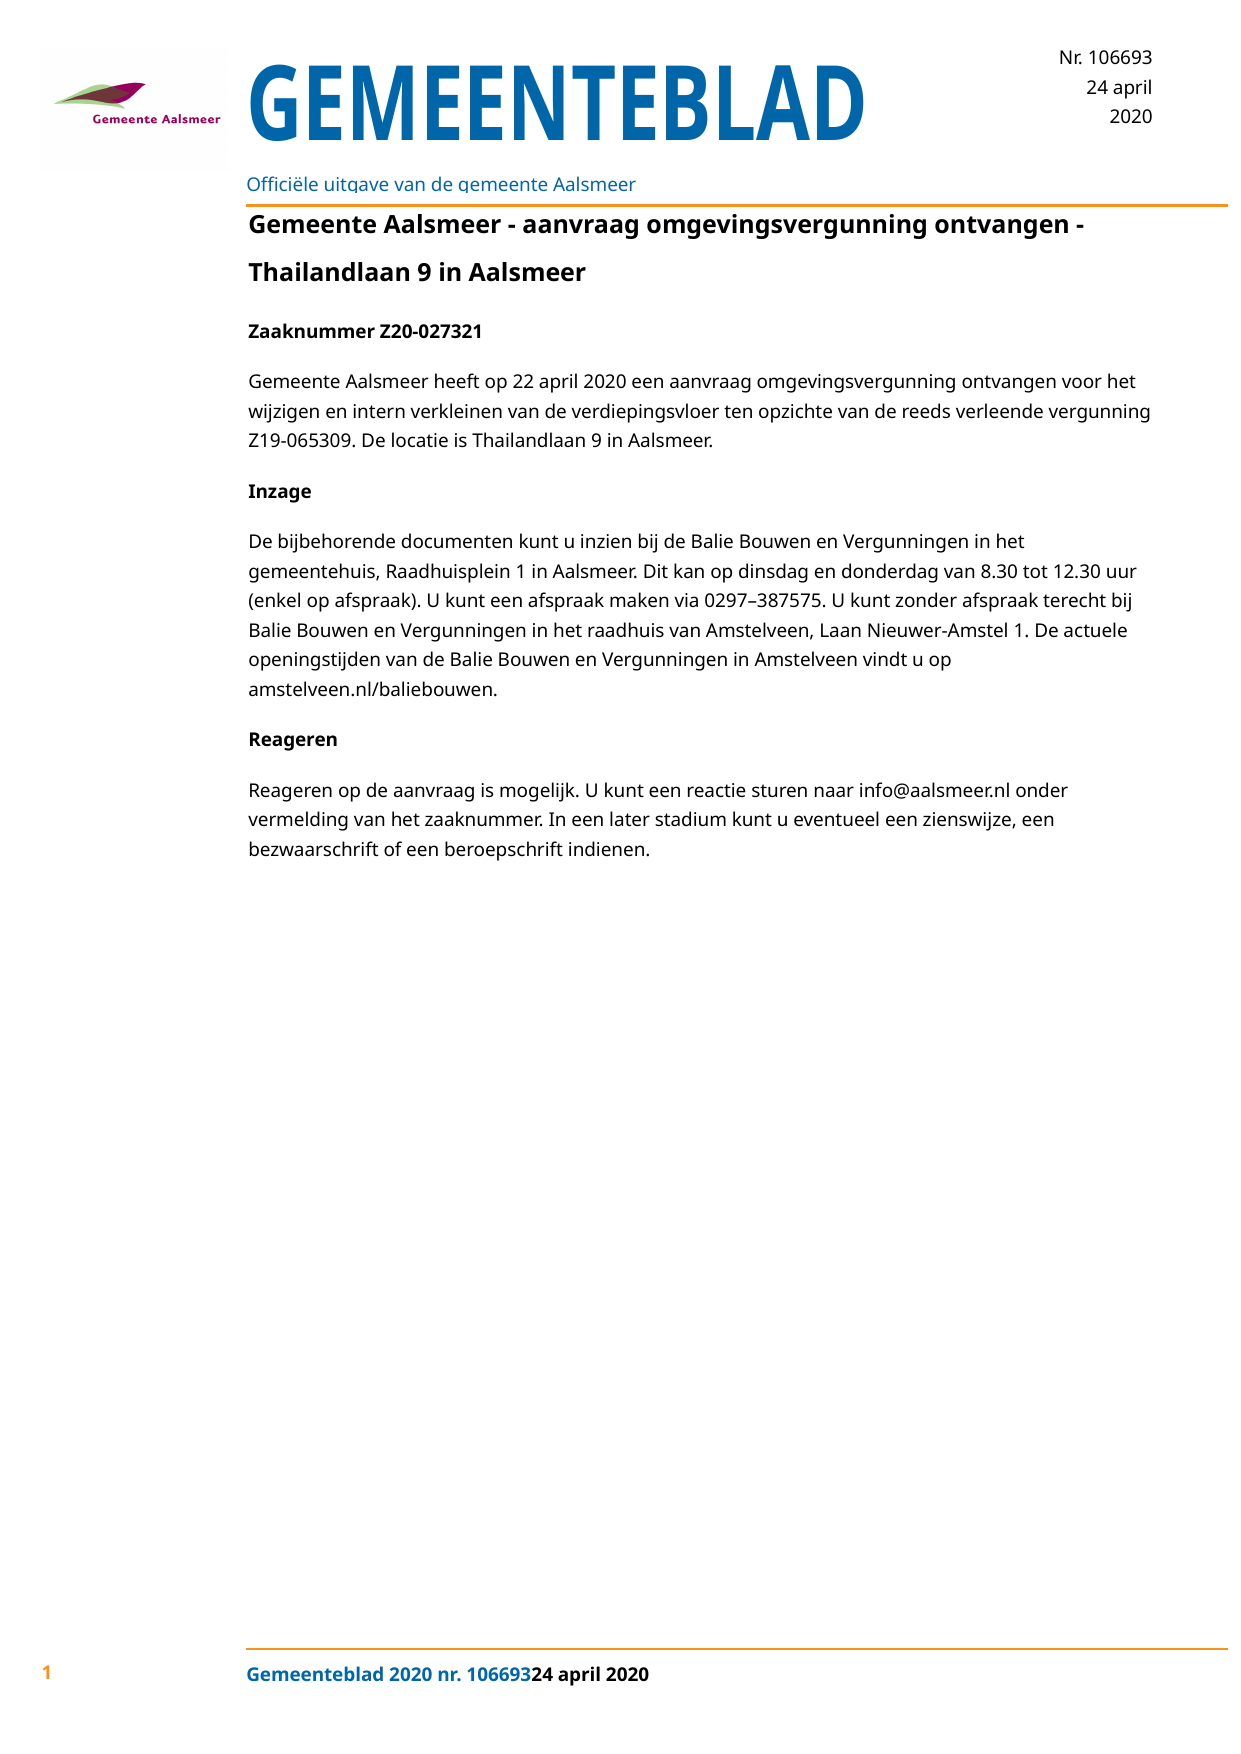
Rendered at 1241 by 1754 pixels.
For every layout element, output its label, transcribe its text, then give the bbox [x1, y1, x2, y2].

text Inzage [248, 478, 1152, 504]
text De bijbehorende documenten kunt u inzien bij de Balie Bouwen en Vergunningen in het gemeentehuis, Raadhuisplein 1 in Aalsmeer. Dit kan op dinsdag en donderdag van 8.30 tot 12.30 uur (enkel op afspraak). U kunt een afspraak maken via 0297–387575. U kunt zonder afspraak terecht bij Balie Bouwen en Vergunningen in het raadhuis van Amstelveen, Laan Nieuwer-Amstel 1. De actuele openingstijden van de Balie Bouwen en Vergunningen in Amstelveen vindt u op amstelveen.nl/baliebouwen. [248, 528, 1152, 702]
text Gemeente Aalsmeer - aanvraag omgevingsvergunning ontvangen - Thailandlaan 9 in Aalsmeer [248, 207, 1152, 288]
text Zaaknummer Z20-027321 [248, 318, 1152, 344]
text Reageren op de aanvraag is mogelijk. U kunt een reactie sturen naar info@aalsmeer.nl onder vermelding van het zaaknummer. In een later stadium kunt u eventueel een zienswijze, een bezwaarschrift of een beroepschrift indienen. [248, 777, 1152, 862]
text Gemeente Aalsmeer heeft op 22 april 2020 een aanvraag omgevingsvergunning ontvangen voor het wijzigen en intern verkleinen van de verdiepingsvloer ten opzichte van de reeds verleende vergunning Z19-065309. De locatie is Thailandlaan 9 in Aalsmeer. [248, 368, 1152, 453]
picture [41, 47, 231, 172]
text Reageren [248, 727, 1152, 752]
